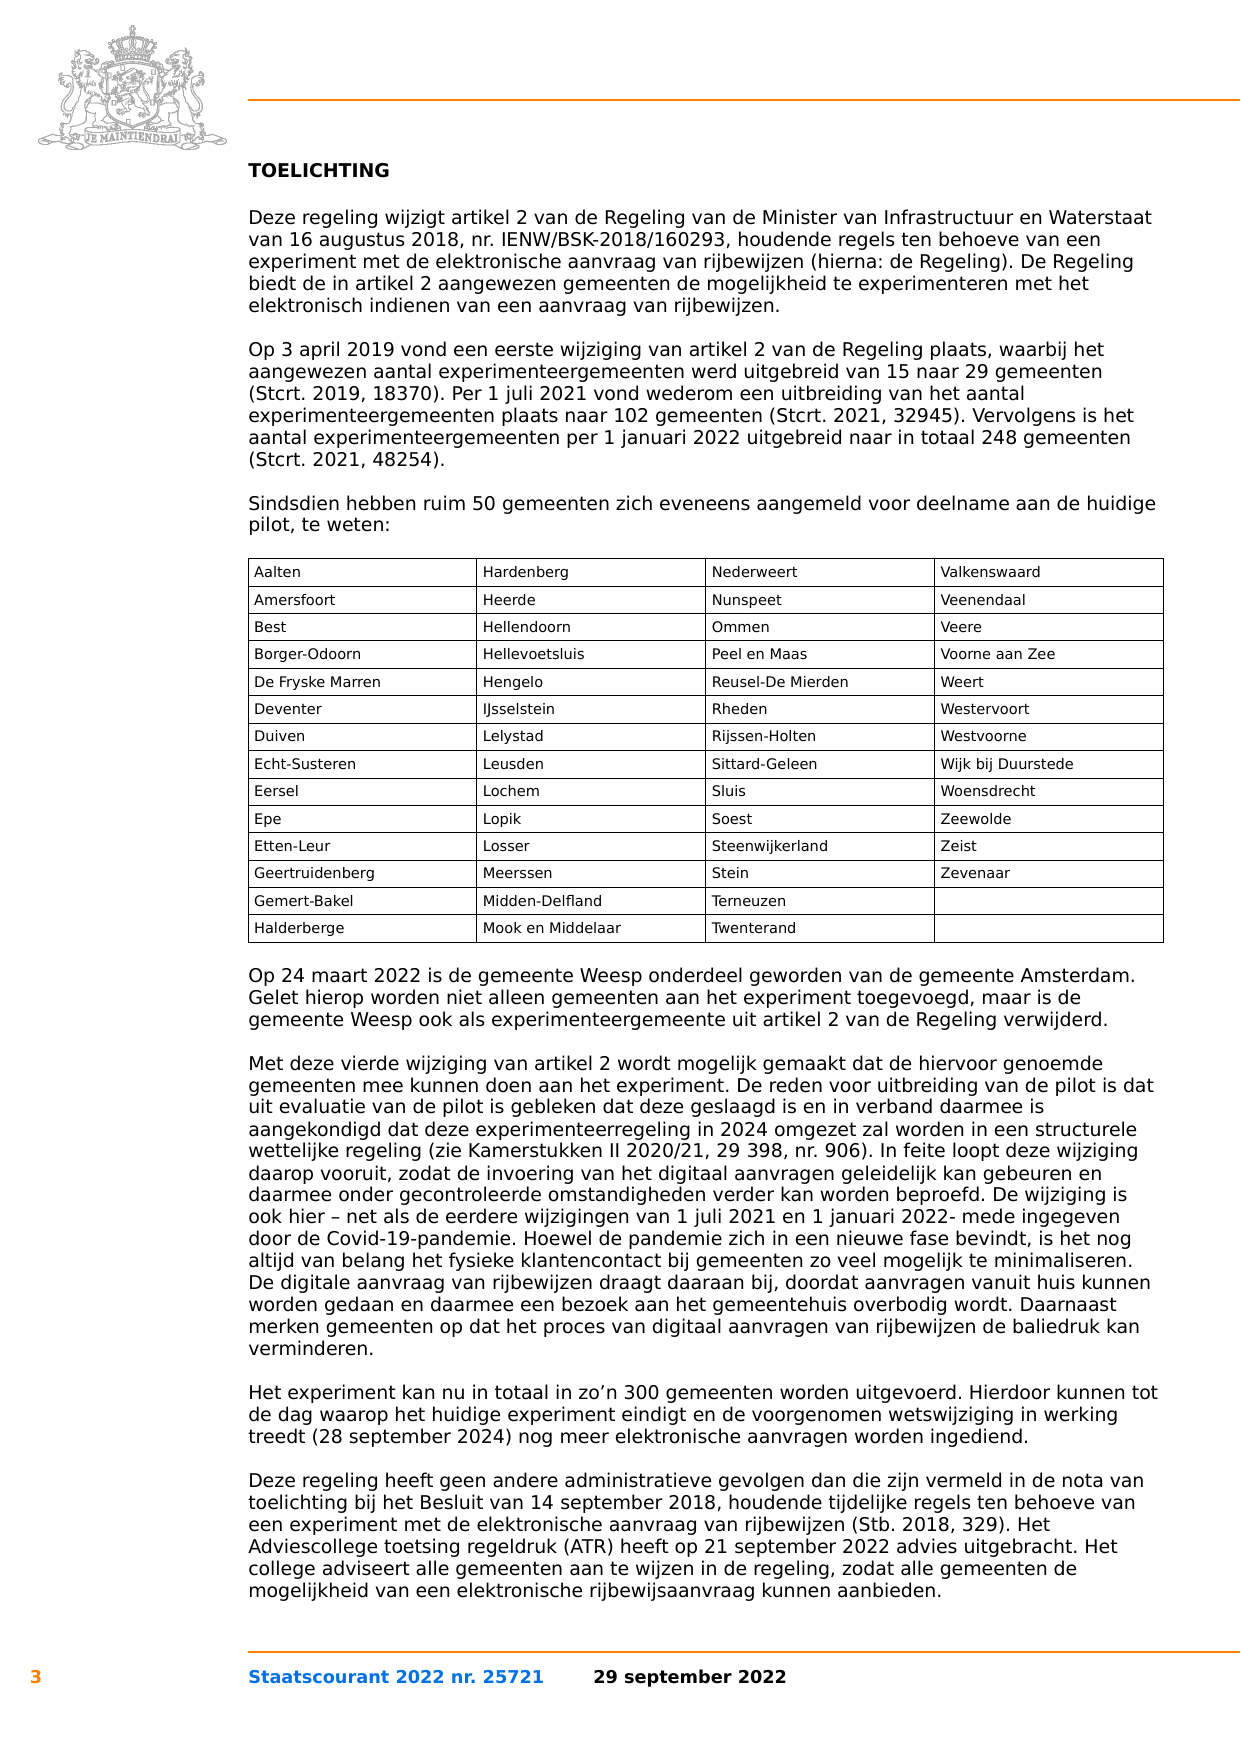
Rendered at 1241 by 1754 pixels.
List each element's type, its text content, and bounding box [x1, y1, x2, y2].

table_cell Heerde [477, 587, 705, 613]
table_header Valkenswaard [935, 559, 1163, 586]
text Deze regeling wijzigt artikel 2 van de Regeling van de Minister van Infrastructuur en Waterstaat van 16 augustus 2018, nr. IENW/BSK-2018/160293, houdende regels ten behoeve van een experiment met de elektronische aanvraag van rijbewijzen (hierna: de Regeling). De Regeling biedt de in artikel 2 aangewezen gemeenten de mogelijkheid te experimenteren met het elektronisch indienen van een aanvraag van rijbewijzen. [248, 207, 1163, 317]
table_header Aalten [249, 559, 476, 586]
table_cell Sittard-Geleen [706, 751, 934, 777]
text Sindsdien hebben ruim 50 gemeenten zich eveneens aangemeld voor deelname aan de huidige pilot, te weten: [248, 492, 1163, 536]
table_cell [935, 915, 1163, 942]
table_cell Stein [706, 861, 934, 887]
table_cell Hengelo [477, 669, 705, 695]
table_cell Weert [935, 669, 1163, 695]
table_cell Lelystad [477, 724, 705, 750]
table_header Hardenberg [477, 559, 705, 586]
table_cell Lopik [477, 806, 705, 832]
table_cell Mook en Middelaar [477, 915, 705, 942]
table_cell Westervoort [935, 696, 1163, 723]
picture [38, 25, 227, 150]
table_cell Midden-Delfland [477, 888, 705, 914]
table_cell Halderberge [249, 915, 476, 942]
table_cell Wijk bij Duurstede [935, 751, 1163, 777]
table_cell Reusel-De Mierden [706, 669, 934, 695]
table_cell Eersel [249, 779, 476, 805]
table_cell Geertruidenberg [249, 861, 476, 887]
table_cell Soest [706, 806, 934, 832]
table_cell Gemert-Bakel [249, 888, 476, 914]
table_cell Etten-Leur [249, 833, 476, 859]
table_cell Hellendoorn [477, 614, 705, 640]
table_cell Amersfoort [249, 587, 476, 613]
text Op 3 april 2019 vond een eerste wijziging van artikel 2 van de Regeling plaats, waarbij het aangewezen aantal experimenteergemeenten werd uitgebreid van 15 naar 29 gemeenten (Stcrt. 2019, 18370). Per 1 juli 2021 vond wederom een uitbreiding van het aantal experimenteergemeenten plaats naar 102 gemeenten (Stcrt. 2021, 32945). Vervolgens is het aantal experimenteergemeenten per 1 januari 2022 uitgebreid naar in totaal 248 gemeenten (Stcrt. 2021, 48254). [248, 339, 1163, 471]
table_cell Losser [477, 833, 705, 859]
table_cell Borger-Odoorn [249, 641, 476, 668]
table_cell Woensdrecht [935, 779, 1163, 805]
table_cell Deventer [249, 696, 476, 723]
table_cell Echt-Susteren [249, 751, 476, 777]
table_cell Lochem [477, 779, 705, 805]
table_cell IJsselstein [477, 696, 705, 723]
table_cell Twenterand [706, 915, 934, 942]
text Met deze vierde wijziging van artikel 2 wordt mogelijk gemaakt dat de hiervoor genoemde gemeenten mee kunnen doen aan het experiment. De reden voor uitbreiding van de pilot is dat uit evaluatie van de pilot is gebleken dat deze geslaagd is en in verband daarmee is aangekondigd dat deze experimenteerregeling in 2024 omgezet zal worden in een structurele wettelijke regeling (zie Kamerstukken II 2020/21, 29 398, nr. 906). In feite loopt deze wijziging daarop vooruit, zodat de invoering van het digitaal aanvragen geleidelijk kan gebeuren en daarmee onder gecontroleerde omstandigheden verder kan worden beproefd. De wijziging is ook hier – net als de eerdere wijzigingen van 1 juli 2021 en 1 januari 2022- mede ingegeven door de Covid-19-pandemie. Hoewel de pandemie zich in een nieuwe fase bevindt, is het nog altijd van belang het fysieke klantencontact bij gemeenten zo veel mogelijk te minimaliseren. De digitale aanvraag van rijbewijzen draagt daaraan bij, doordat aanvragen vanuit huis kunnen worden gedaan en daarmee een bezoek aan het gemeentehuis overbodig wordt. Daarnaast merken gemeenten op dat het proces van digitaal aanvragen van rijbewijzen de baliedruk kan verminderen. [248, 1052, 1163, 1360]
table_cell Epe [249, 806, 476, 832]
table_header Nederweert [706, 559, 934, 586]
table_cell Nunspeet [706, 587, 934, 613]
table_cell Voorne aan Zee [935, 641, 1163, 668]
table_cell Zeist [935, 833, 1163, 859]
text Op 24 maart 2022 is de gemeente Weesp onderdeel geworden van de gemeente Amsterdam. Gelet hierop worden niet alleen gemeenten aan het experiment toegevoegd, maar is de gemeente Weesp ook als experimenteergemeente uit artikel 2 van de Regeling verwijderd. [248, 965, 1163, 1031]
table_cell Westvoorne [935, 724, 1163, 750]
table_cell Rijssen-Holten [706, 724, 934, 750]
table_cell Best [249, 614, 476, 640]
table_cell Ommen [706, 614, 934, 640]
table_cell Meerssen [477, 861, 705, 887]
table_cell Zeewolde [935, 806, 1163, 832]
table_cell Duiven [249, 724, 476, 750]
table_cell Rheden [706, 696, 934, 723]
text Deze regeling heeft geen andere administratieve gevolgen dan die zijn vermeld in de nota van toelichting bij het Besluit van 14 september 2018, houdende tijdelijke regels ten behoeve van een experiment met de elektronische aanvraag van rijbewijzen (Stb. 2018, 329). Het Adviescollege toetsing regeldruk (ATR) heeft op 21 september 2022 advies uitgebracht. Het college adviseert alle gemeenten aan te wijzen in de regeling, zodat alle gemeenten de mogelijkheid van een elektronische rijbewijsaanvraag kunnen aanbieden. [248, 1470, 1163, 1602]
table_cell Veere [935, 614, 1163, 640]
table_cell Peel en Maas [706, 641, 934, 668]
table_cell De Fryske Marren [249, 669, 476, 695]
table_cell Sluis [706, 779, 934, 805]
table_cell Steenwijkerland [706, 833, 934, 859]
table_cell Veenendaal [935, 587, 1163, 613]
table_cell Zevenaar [935, 861, 1163, 887]
table_cell [935, 888, 1163, 914]
subtitle TOELICHTING [248, 160, 1163, 182]
table_cell Leusden [477, 751, 705, 777]
table_cell Terneuzen [706, 888, 934, 914]
table_cell Hellevoetsluis [477, 641, 705, 668]
text Het experiment kan nu in totaal in zo’n 300 gemeenten worden uitgevoerd. Hierdoor kunnen tot de dag waarop het huidige experiment eindigt en de voorgenomen wetswijziging in werking treedt (28 september 2024) nog meer elektronische aanvragen worden ingediend. [248, 1382, 1163, 1448]
